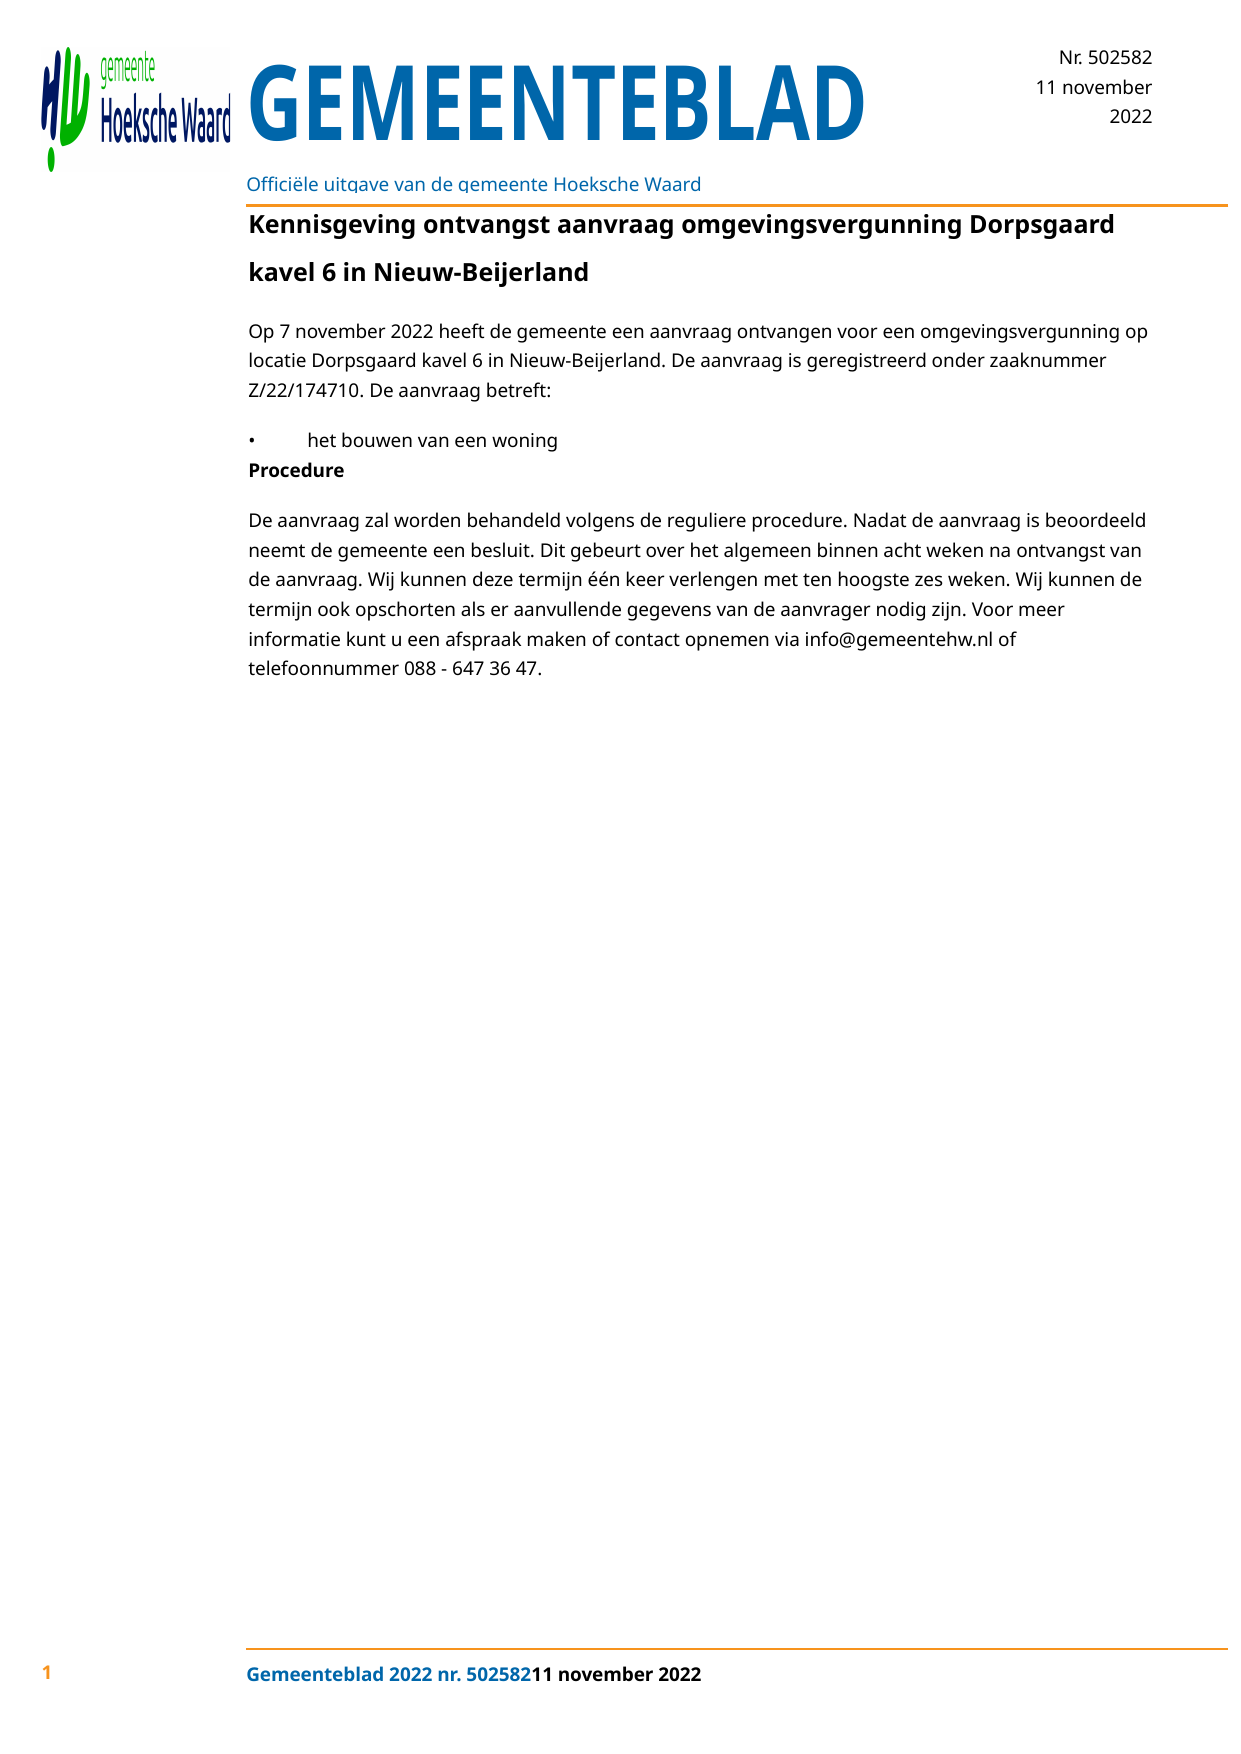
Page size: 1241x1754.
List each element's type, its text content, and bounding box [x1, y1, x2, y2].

text De aanvraag zal worden behandeld volgens de reguliere procedure. Nadat de aanvraag is beoordeeld neemt de gemeente een besluit. Dit gebeurt over het algemeen binnen acht weken na ontvangst van de aanvraag. Wij kunnen deze termijn één keer verlengen met ten hoogste zes weken. Wij kunnen de termijn ook opschorten als er aanvullende gegevens van de aanvrager nodig zijn. Voor meer informatie kunt u een afspraak maken of contact opnemen via info@gemeentehw.nl of telefoonnummer 088 - 647 36 47. [248, 507, 1152, 681]
picture [41, 47, 231, 172]
text Op 7 november 2022 heeft de gemeente een aanvraag ontvangen voor een omgevingsvergunning op locatie Dorpsgaard kavel 6 in Nieuw-Beijerland. De aanvraag is geregistreerd onder zaaknummer Z/22/174710. De aanvraag betreft: [248, 318, 1152, 403]
text Kennisgeving ontvangst aanvraag omgevingsvergunning Dorpsgaard kavel 6 in Nieuw-Beijerland [248, 207, 1152, 288]
list het bouwen van een woning [248, 427, 1152, 453]
text Procedure [248, 457, 1152, 483]
